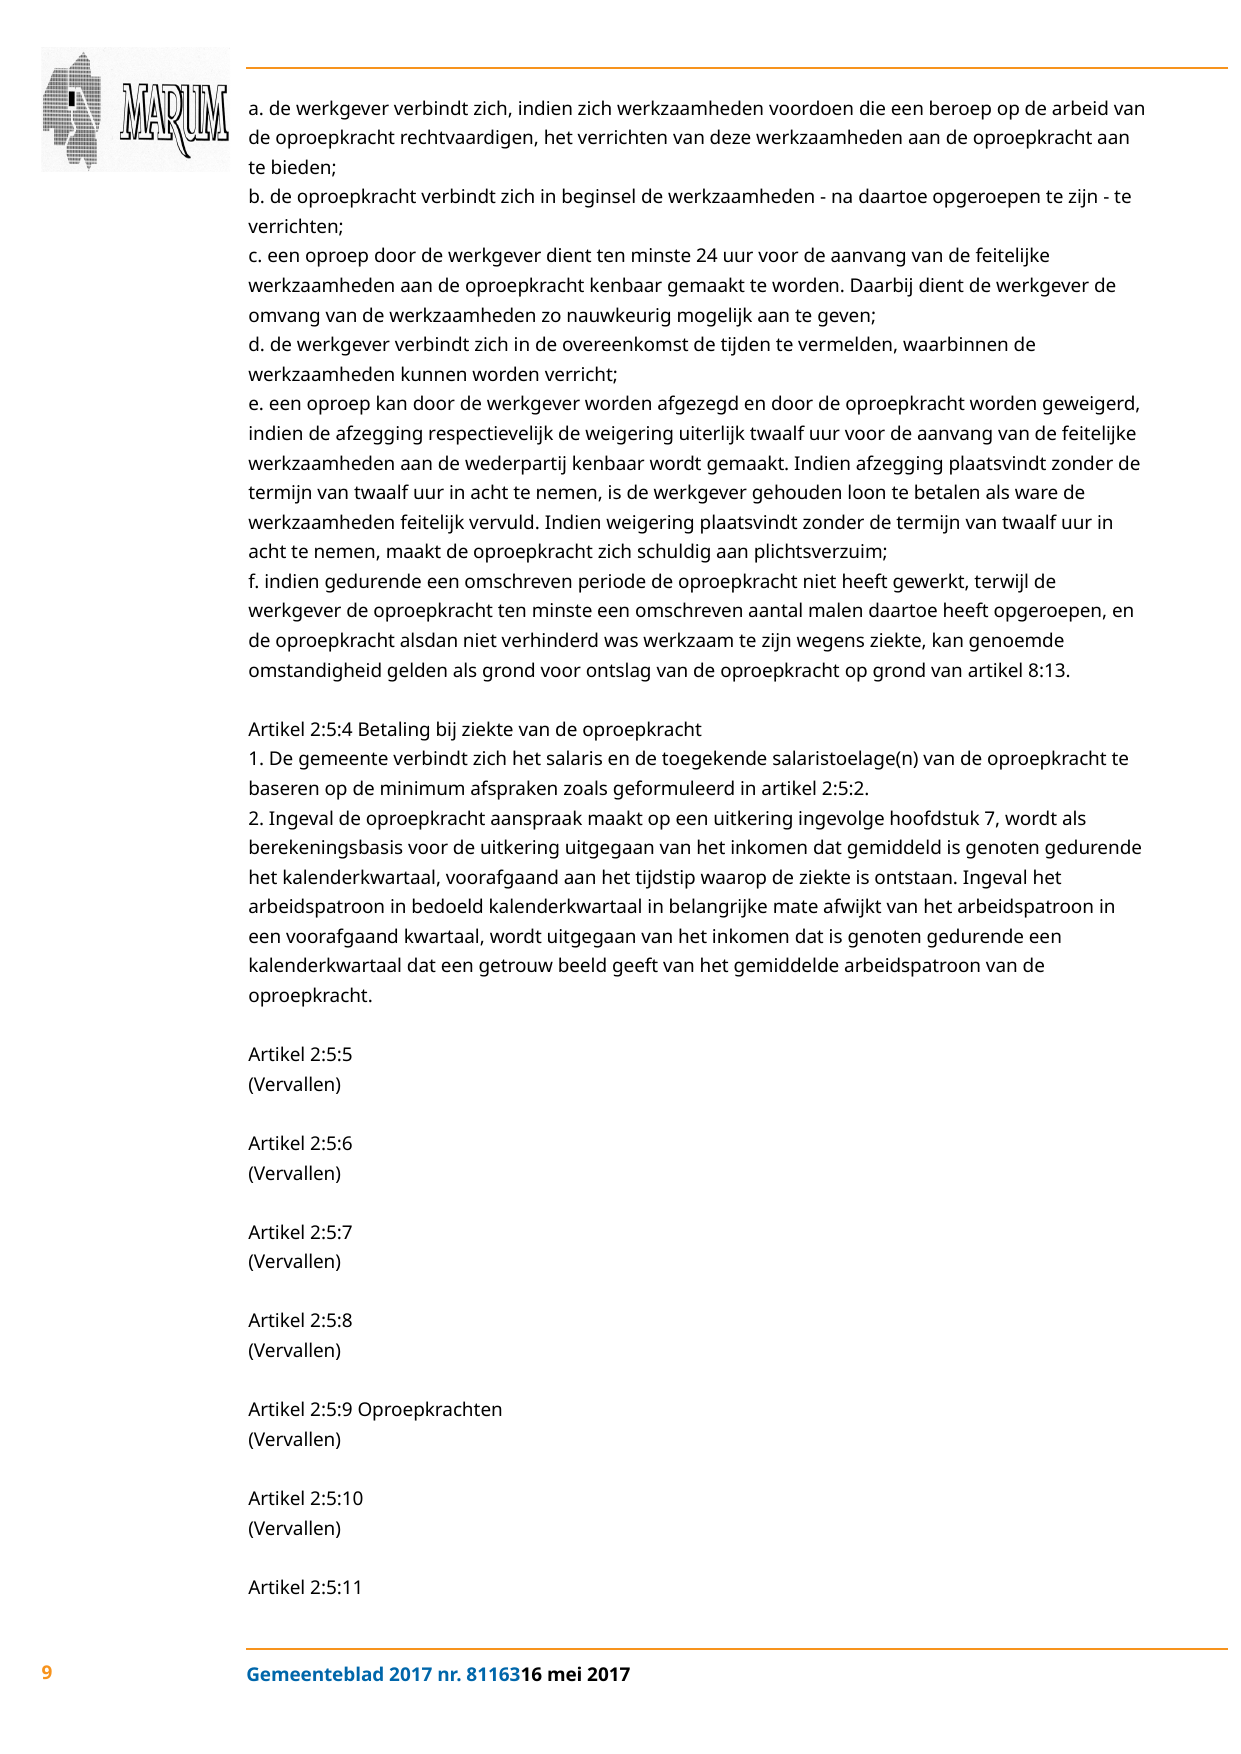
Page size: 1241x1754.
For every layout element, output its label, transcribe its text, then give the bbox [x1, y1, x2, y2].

text Artikel 2:5:7 [248, 1219, 1152, 1245]
text 1. De gemeente verbindt zich het salaris en de toegekende salaristoelage(n) van de oproepkracht te baseren op de minimum afspraken zoals geformuleerd in artikel 2:5:2. [248, 746, 1152, 801]
text f. indien gedurende een omschreven periode de oproepkracht niet heeft gewerkt, terwijl de werkgever de oproepkracht ten minste een omschreven aantal malen daartoe heeft opgeroepen, en de oproepkracht alsdan niet verhinderd was werkzaam te zijn wegens ziekte, kan genoemde omstandigheid gelden als grond voor ontslag van de oproepkracht op grond van artikel 8:13. [248, 568, 1152, 683]
text Artikel 2:5:5 [248, 1041, 1152, 1067]
text Artikel 2:5:10 [248, 1485, 1152, 1511]
text 2. Ingeval de oproepkracht aanspraak maakt op een uitkering ingevolge hoofdstuk 7, wordt als berekeningsbasis voor de uitkering uitgegaan van het inkomen dat gemiddeld is genoten gedurende het kalenderkwartaal, voorafgaand aan het tijdstip waarop de ziekte is ontstaan. Ingeval het arbeidspatroon in bedoeld kalenderkwartaal in belangrijke mate afwijkt van het arbeidspatroon in een voorafgaand kwartaal, wordt uitgegaan van het inkomen dat is genoten gedurende een kalenderkwartaal dat een getrouw beeld geeft van het gemiddelde arbeidspatroon van de oproepkracht. [248, 805, 1152, 1008]
text (Vervallen) [248, 1337, 1152, 1363]
text (Vervallen) [248, 1426, 1152, 1452]
text Artikel 2:5:11 [248, 1574, 1152, 1600]
text Artikel 2:5:9 Oproepkrachten [248, 1396, 1152, 1422]
text c. een oproep door de werkgever dient ten minste 24 uur voor de aanvang van de feitelijke werkzaamheden aan de oproepkracht kenbaar gemaakt te worden. Daarbij dient de werkgever de omvang van de werkzaamheden zo nauwkeurig mogelijk aan te geven; [248, 243, 1152, 328]
text (Vervallen) [248, 1160, 1152, 1186]
text Artikel 2:5:4 Betaling bij ziekte van de oproepkracht [248, 716, 1152, 742]
picture [41, 47, 231, 172]
text a. de werkgever verbindt zich, indien zich werkzaamheden voordoen die een beroep op de arbeid van de oproepkracht rechtvaardigen, het verrichten van deze werkzaamheden aan de oproepkracht aan te bieden; [248, 95, 1152, 180]
text e. een oproep kan door de werkgever worden afgezegd en door de oproepkracht worden geweigerd, indien de afzegging respectievelijk de weigering uiterlijk twaalf uur voor de aanvang van de feitelijke werkzaamheden aan de wederpartij kenbaar wordt gemaakt. Indien afzegging plaatsvindt zonder de termijn van twaalf uur in acht te nemen, is de werkgever gehouden loon te betalen als ware de werkzaamheden feitelijk vervuld. Indien weigering plaatsvindt zonder de termijn van twaalf uur in acht te nemen, maakt de oproepkracht zich schuldig aan plichtsverzuim; [248, 391, 1152, 564]
text b. de oproepkracht verbindt zich in beginsel de werkzaamheden - na daartoe opgeroepen te zijn - te verrichten; [248, 183, 1152, 239]
text (Vervallen) [248, 1248, 1152, 1274]
text Artikel 2:5:8 [248, 1308, 1152, 1333]
text Artikel 2:5:6 [248, 1130, 1152, 1156]
text d. de werkgever verbindt zich in de overeenkomst de tijden te vermelden, waarbinnen de werkzaamheden kunnen worden verricht; [248, 331, 1152, 387]
text (Vervallen) [248, 1515, 1152, 1541]
text (Vervallen) [248, 1071, 1152, 1097]
